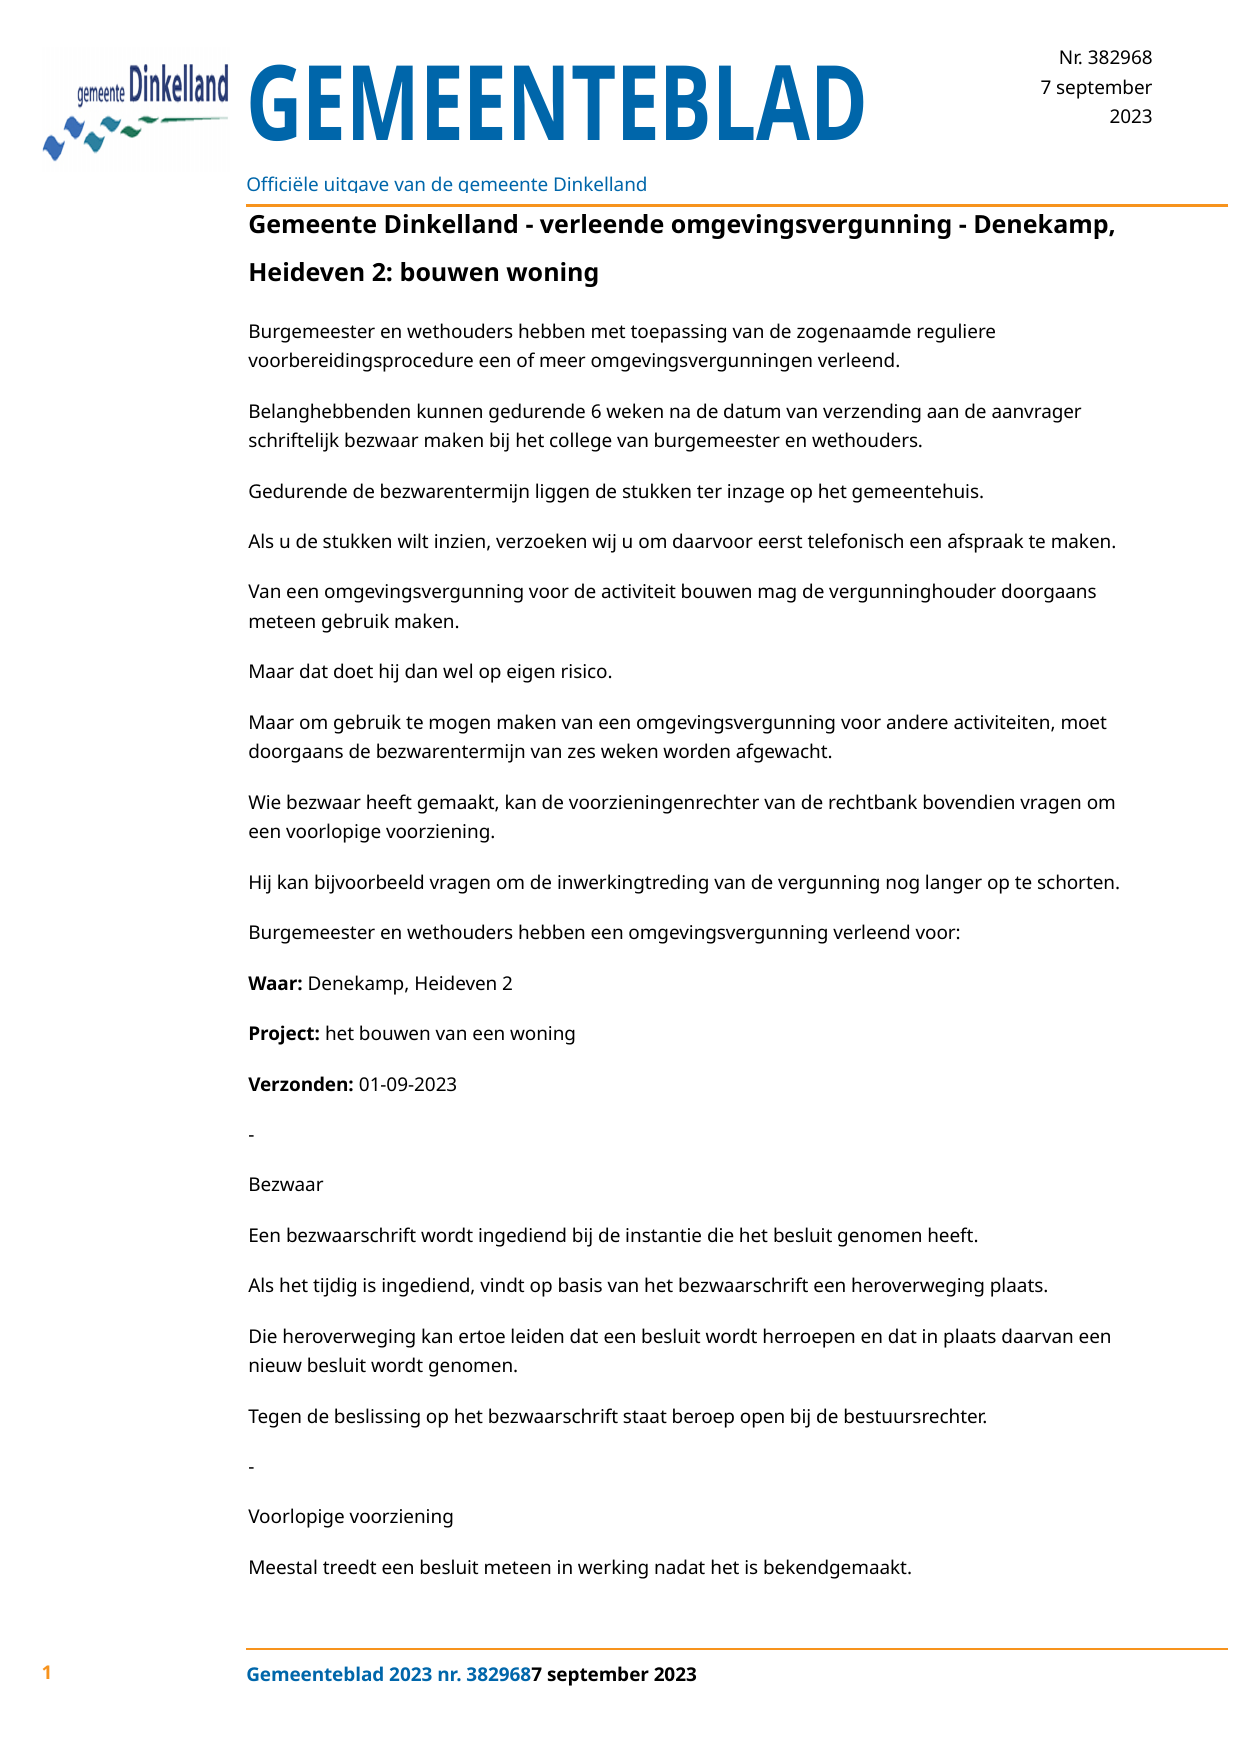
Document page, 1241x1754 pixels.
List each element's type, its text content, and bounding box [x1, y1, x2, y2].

text Project: het bouwen van een woning [248, 1020, 1152, 1046]
text Burgemeester en wethouders hebben met toepassing van de zogenaamde reguliere voorbereidingsprocedure een of meer omgevingsvergunningen verleend. [248, 318, 1152, 373]
text Gemeente Dinkelland - verleende omgevingsvergunning - Denekamp, Heideven 2: bouwen woning [248, 207, 1152, 288]
text Burgemeester en wethouders hebben een omgevingsvergunning verleend voor: [248, 919, 1152, 945]
text Gedurende de bezwarentermijn liggen de stukken ter inzage op het gemeentehuis. [248, 478, 1152, 504]
text Belanghebbenden kunnen gedurende 6 weken na de datum van verzending aan de aanvrager schriftelijk bezwaar maken bij het college van burgemeester en wethouders. [248, 398, 1152, 453]
text - [248, 1121, 1152, 1147]
text Tegen de beslissing op het bezwaarschrift staat beroep open bij de bestuursrechter. [248, 1403, 1152, 1429]
text Als het tijdig is ingediend, vindt op basis van het bezwaarschrift een heroverweging plaats. [248, 1272, 1152, 1298]
text Verzonden: 01-09-2023 [248, 1071, 1152, 1097]
text Hij kan bijvoorbeeld vragen om de inwerkingtreding van de vergunning nog langer op te schorten. [248, 869, 1152, 895]
text Wie bezwaar heeft gemaakt, kan de voorzieningenrechter van de rechtbank bovendien vragen om een voorlopige voorziening. [248, 789, 1152, 844]
text Meestal treedt een besluit meteen in werking nadat het is bekendgemaakt. [248, 1554, 1152, 1580]
text Een bezwaarschrift wordt ingediend bij de instantie die het besluit genomen heeft. [248, 1222, 1152, 1248]
text Van een omgevingsvergunning voor de activiteit bouwen mag de vergunninghouder doorgaans meteen gebruik maken. [248, 579, 1152, 634]
text Maar om gebruik te mogen maken van een omgevingsvergunning voor andere activiteiten, moet doorgaans de bezwarentermijn van zes weken worden afgewacht. [248, 709, 1152, 764]
text - [248, 1453, 1152, 1479]
text Die heroverweging kan ertoe leiden dat een besluit wordt herroepen en dat in plaats daarvan een nieuw besluit wordt genomen. [248, 1323, 1152, 1378]
text Als u de stukken wilt inzien, verzoeken wij u om daarvoor eerst telefonisch een afspraak te maken. [248, 528, 1152, 554]
picture [41, 47, 231, 172]
text Bezwaar [248, 1172, 1152, 1197]
text Maar dat doet hij dan wel op eigen risico. [248, 659, 1152, 684]
text Voorlopige voorziening [248, 1504, 1152, 1529]
text Waar: Denekamp, Heideven 2 [248, 970, 1152, 996]
